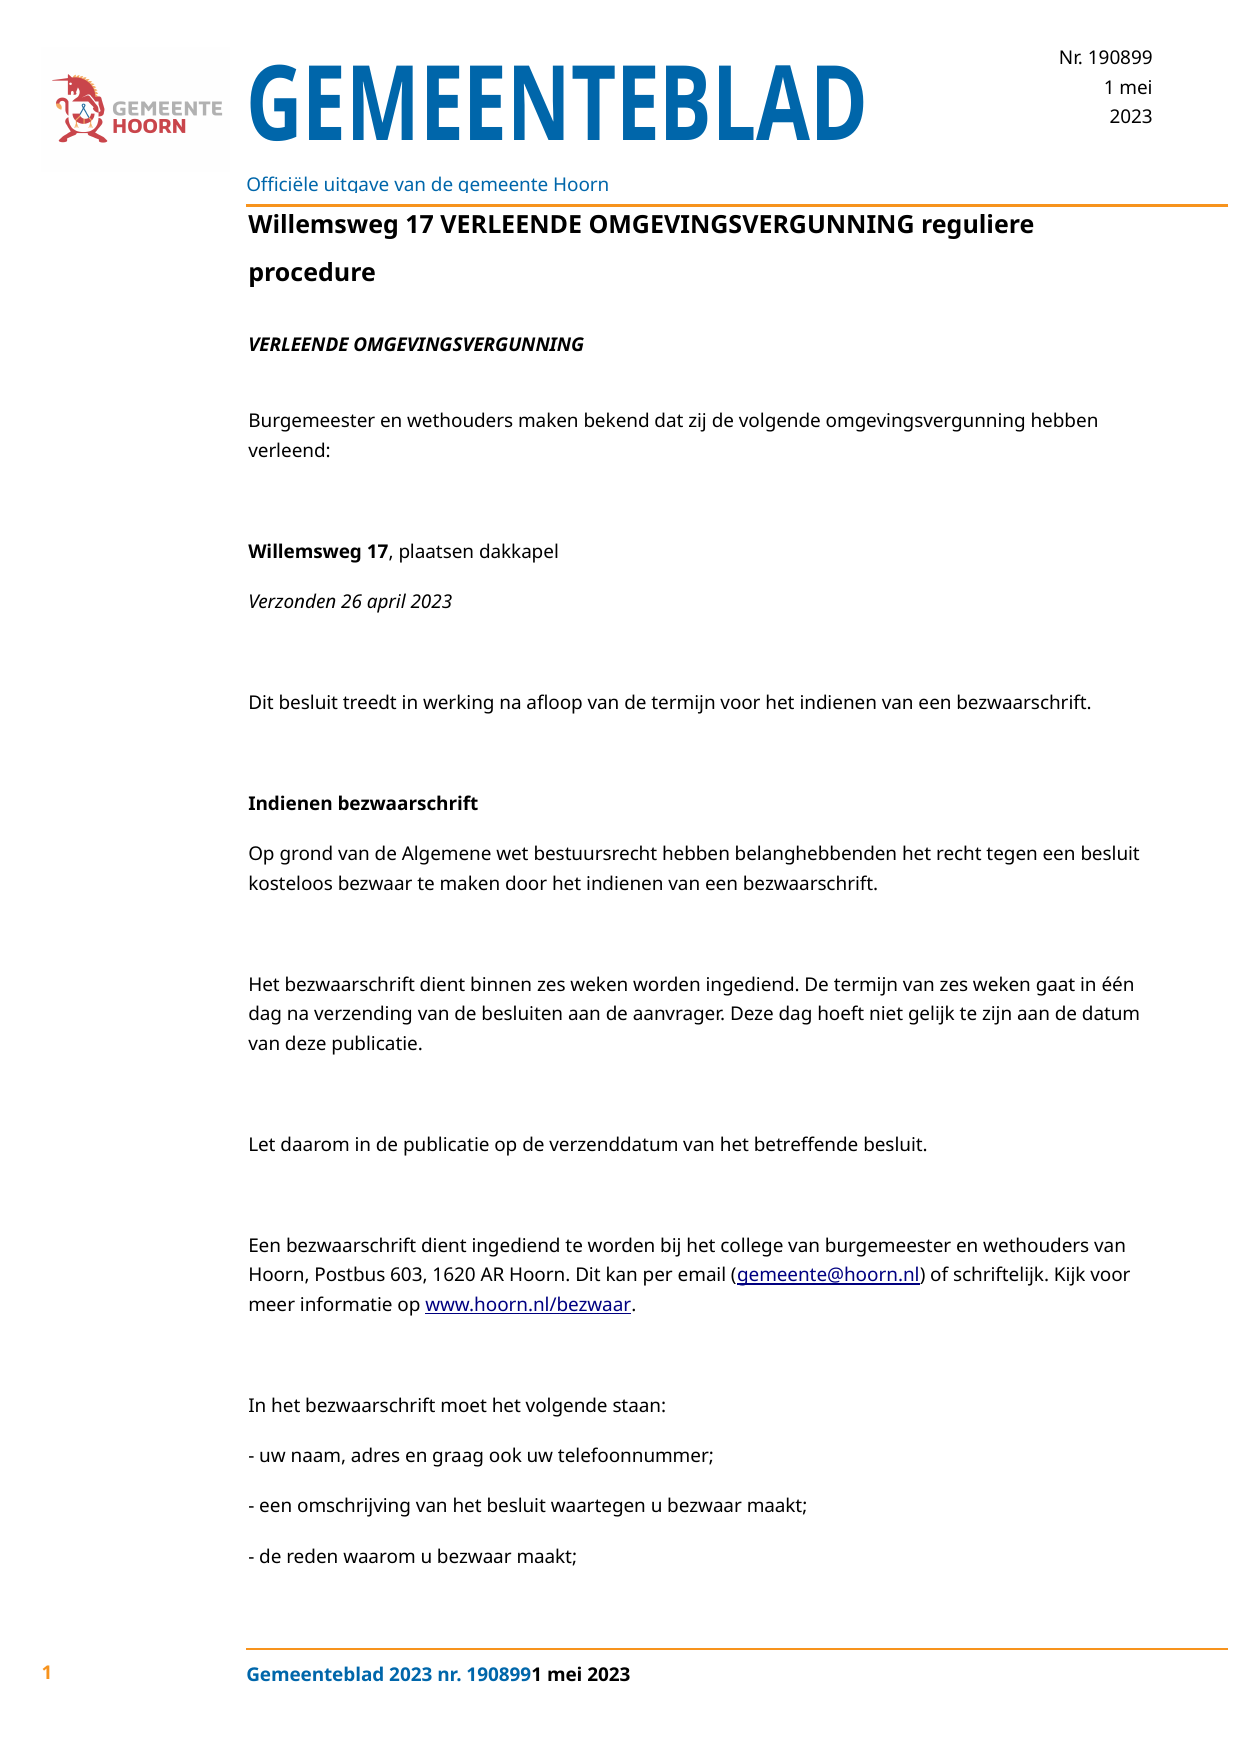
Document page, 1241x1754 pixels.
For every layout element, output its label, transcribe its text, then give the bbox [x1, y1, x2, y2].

text Het bezwaarschrift dient binnen zes weken worden ingediend. De termijn van zes weken gaat in één dag na verzending van de besluiten aan de aanvrager. Deze dag hoeft niet gelijk te zijn aan de datum van deze publicatie. [248, 971, 1152, 1056]
text Indienen bezwaarschrift [248, 790, 1152, 816]
text Verzonden 26 april 2023 [248, 588, 1152, 614]
picture [41, 47, 231, 172]
text In het bezwaarschrift moet het volgende staan: [248, 1392, 1152, 1417]
text Een bezwaarschrift dient ingediend te worden bij het college van burgemeester en wethouders van Hoorn, Postbus 603, 1620 AR Hoorn. Dit kan per email (gemeente@hoorn.nl) of schriftelijk. Kijk voor meer informatie op www.hoorn.nl/bezwaar. [248, 1232, 1152, 1317]
text Let daarom in de publicatie op de verzenddatum van het betreffende besluit. [248, 1131, 1152, 1157]
text Willemsweg 17, plaatsen dakkapel [248, 538, 1152, 564]
text Willemsweg 17 VERLEENDE OMGEVINGSVERGUNNING reguliere procedure [248, 207, 1152, 288]
text Dit besluit treedt in werking na afloop van de termijn voor het indienen van een bezwaarschrift. [248, 689, 1152, 715]
text VERLEENDE OMGEVINGSVERGUNNING [248, 331, 1152, 357]
text Burgemeester en wethouders maken bekend dat zij de volgende omgevingsvergunning hebben verleend: [248, 408, 1152, 463]
text - een omschrijving van het besluit waartegen u bezwaar maakt; [248, 1493, 1152, 1518]
text - de reden waarom u bezwaar maakt; [248, 1543, 1152, 1569]
text Op grond van de Algemene wet bestuursrecht hebben belanghebbenden het recht tegen een besluit kosteloos bezwaar te maken door het indienen van een bezwaarschrift. [248, 841, 1152, 896]
text - uw naam, adres en graag ook uw telefoonnummer; [248, 1442, 1152, 1468]
